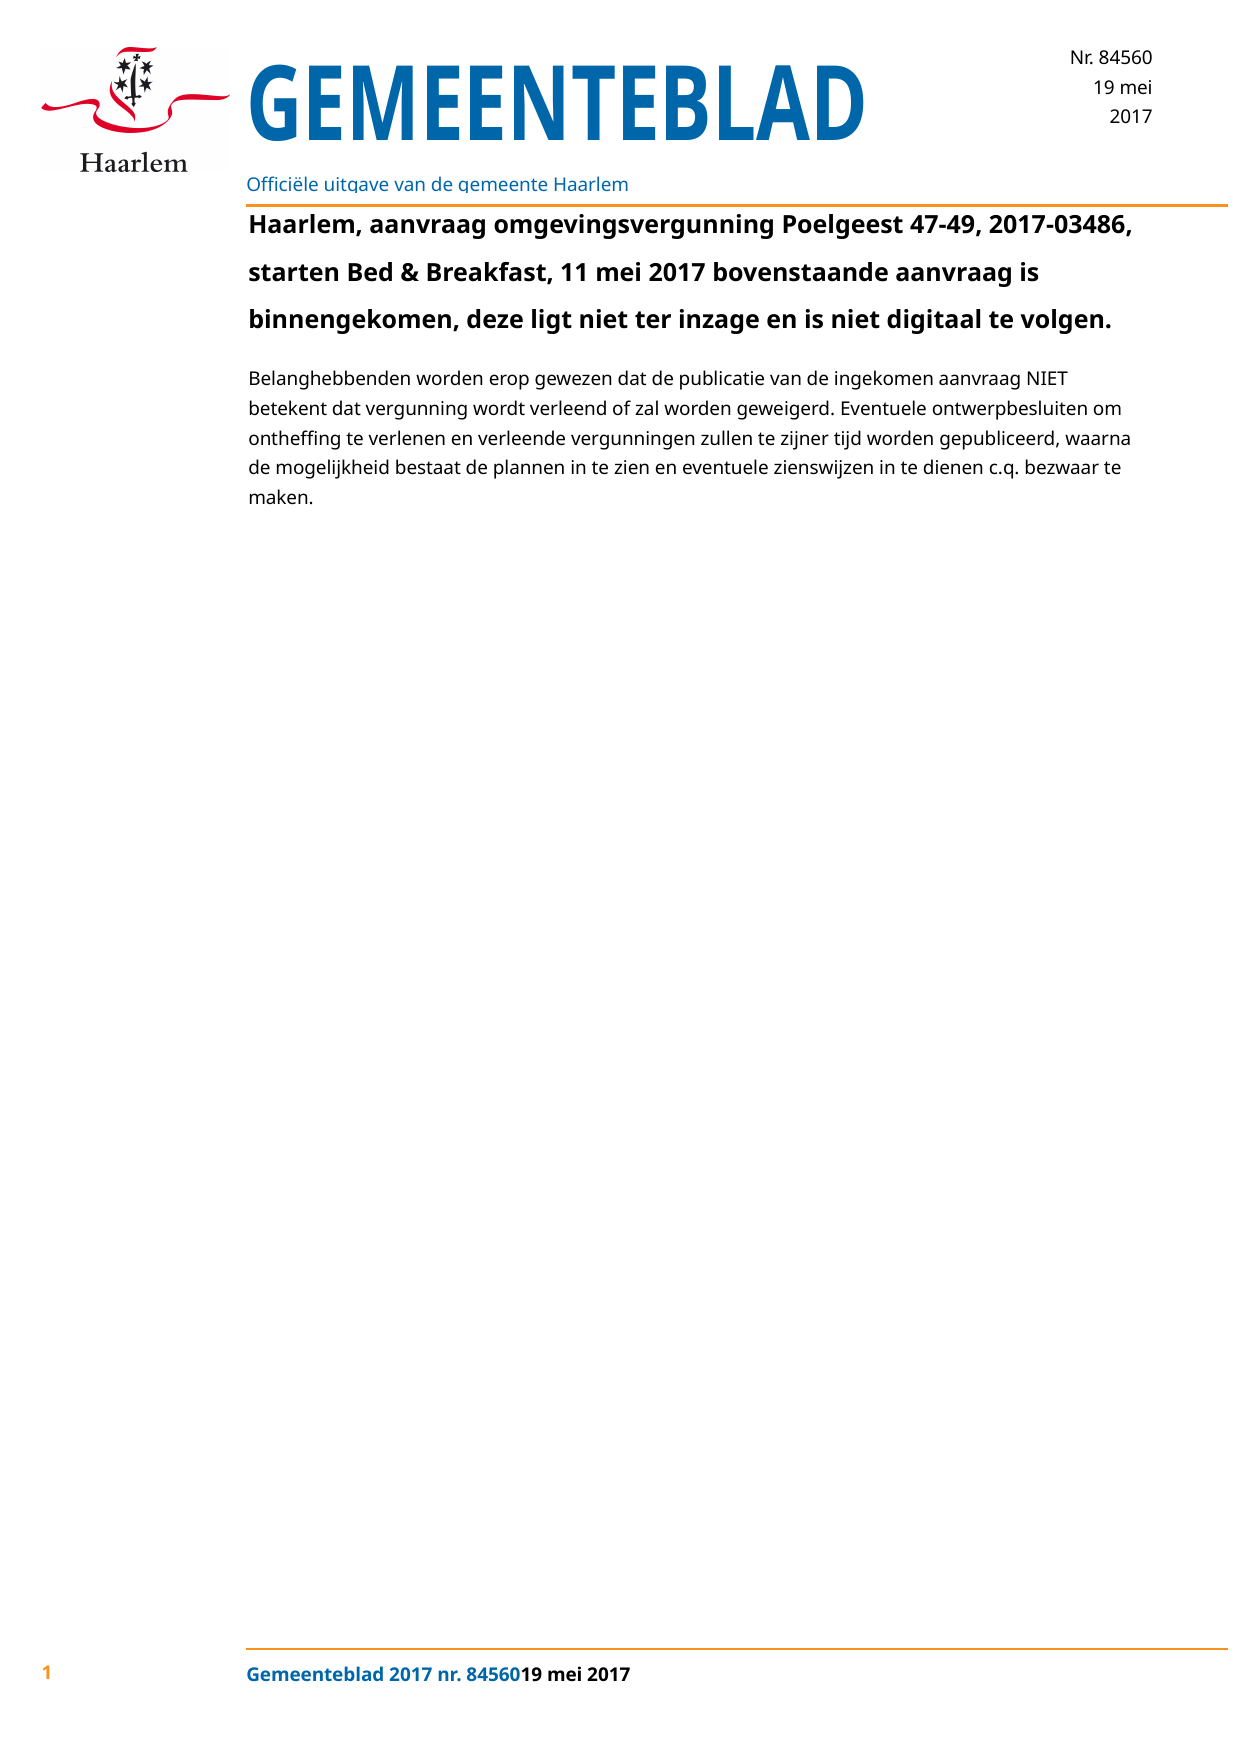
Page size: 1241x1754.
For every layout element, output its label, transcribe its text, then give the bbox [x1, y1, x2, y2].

picture [41, 47, 231, 172]
text Haarlem, aanvraag omgevingsvergunning Poelgeest 47-49, 2017-03486, starten Bed & Breakfast, 11 mei 2017 bovenstaande aanvraag is binnengekomen, deze ligt niet ter inzage en is niet digitaal te volgen. [248, 207, 1152, 336]
text Belanghebbenden worden erop gewezen dat de publicatie van de ingekomen aanvraag NIET betekent dat vergunning wordt verleend of zal worden geweigerd. Eventuele ontwerpbesluiten om ontheffing te verlenen en verleende vergunningen zullen te zijner tijd worden gepubliceerd, waarna de mogelijkheid bestaat de plannen in te zien en eventuele zienswijzen in te dienen c.q. bezwaar te maken. [248, 366, 1152, 509]
